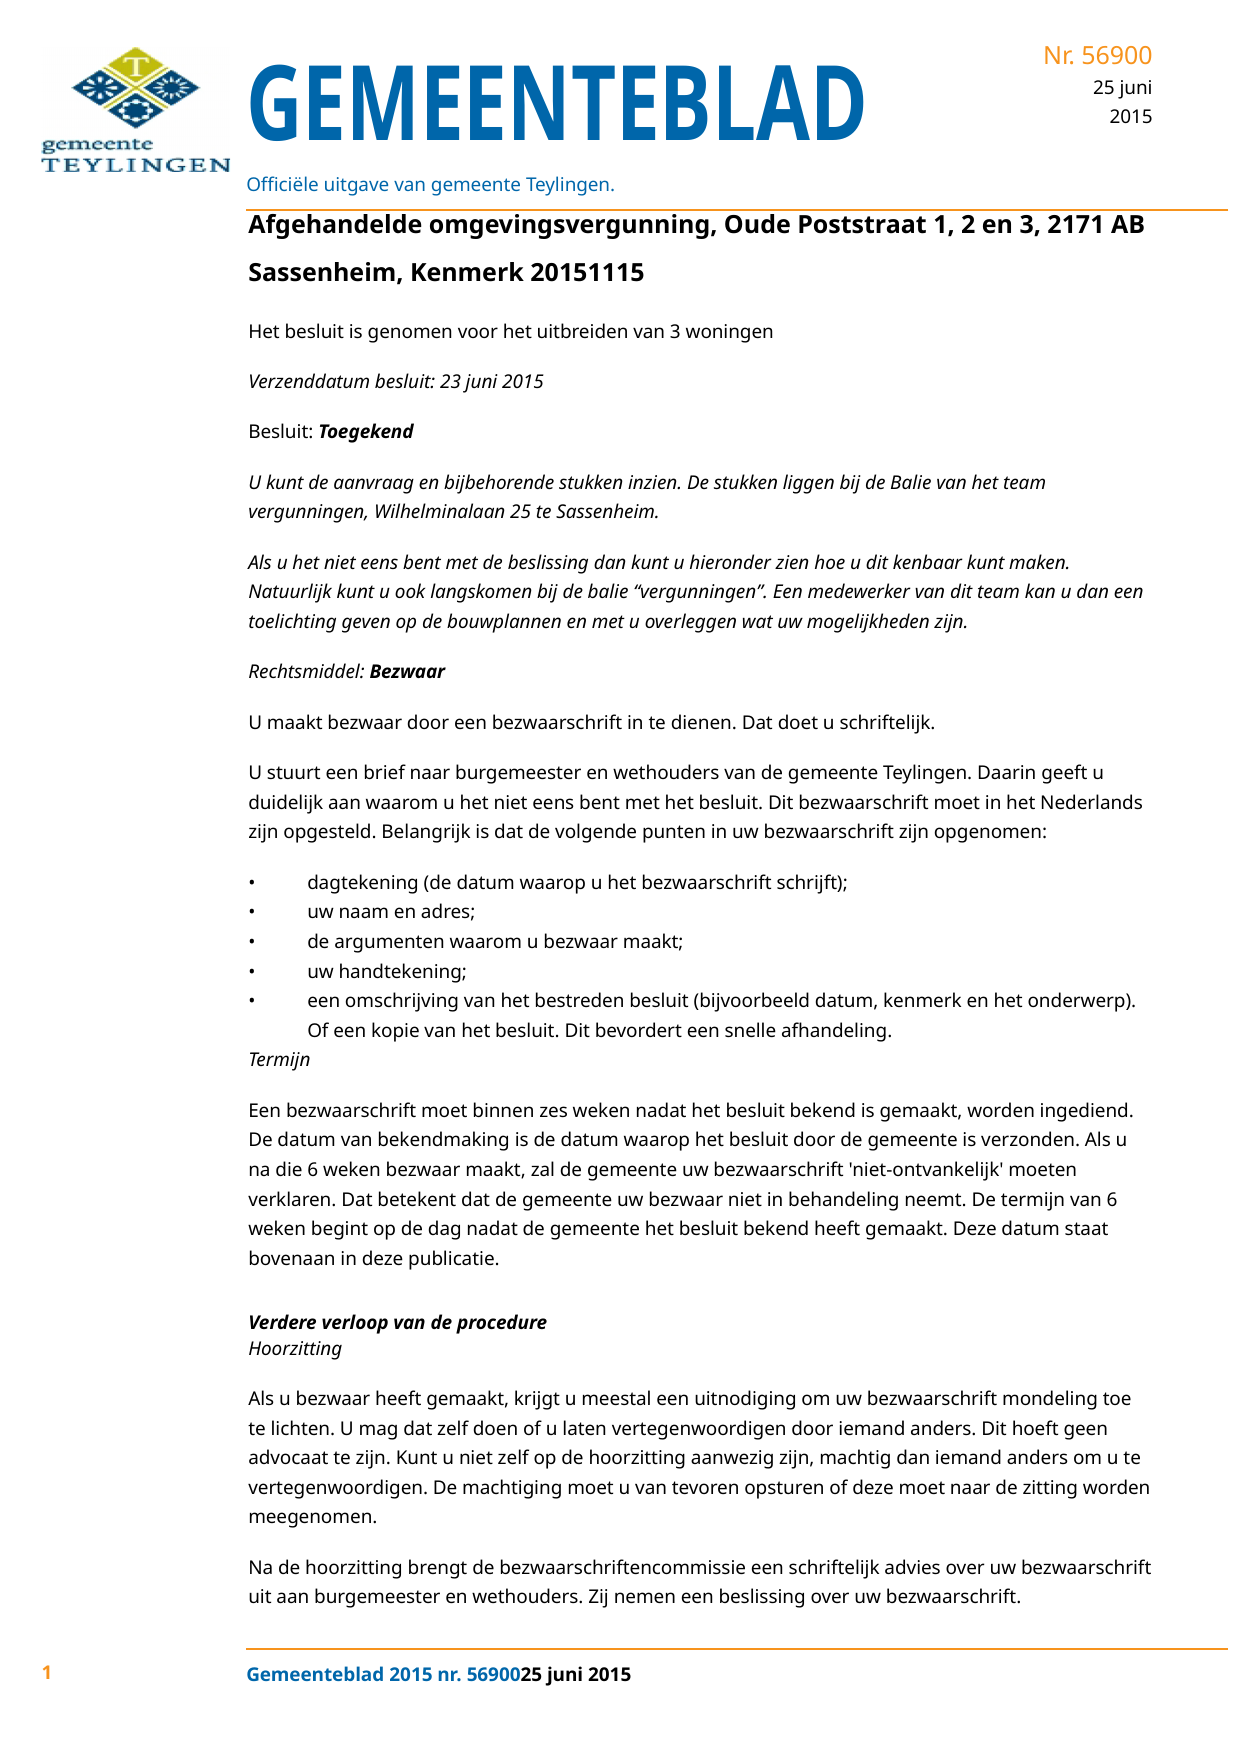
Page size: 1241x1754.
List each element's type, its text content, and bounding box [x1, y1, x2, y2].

list uw naam en adres; [248, 899, 1152, 924]
list uw handtekening; [248, 958, 1152, 984]
text U maakt bezwaar door een bezwaarschrift in te dienen. Dat doet u schriftelijk. [248, 709, 1152, 735]
picture [41, 47, 231, 172]
text Verdere verloop van de procedure [248, 1309, 1152, 1335]
text Afgehandelde omgevingsvergunning, Oude Poststraat 1, 2 en 3, 2171 AB Sassenheim, Kenmerk 20151115 [248, 211, 1152, 288]
text Een bezwaarschrift moet binnen zes weken nadat het besluit bekend is gemaakt, worden ingediend. De datum van bekendmaking is de datum waarop het besluit door de gemeente is verzonden. Als u na die 6 weken bezwaar maakt, zal de gemeente uw bezwaarschrift 'niet-ontvankelijk' moeten verklaren. Dat betekent dat de gemeente uw bezwaar niet in behandeling neemt. De termijn van 6 weken begint op de dag nadat de gemeente het besluit bekend heeft gemaakt. Deze datum staat bovenaan in deze publicatie. [248, 1097, 1152, 1271]
text Als u bezwaar heeft gemaakt, krijgt u meestal een uitnodiging om uw bezwaarschrift mondeling toe te lichten. U mag dat zelf doen of u laten vertegenwoordigen door iemand anders. Dit hoeft geen advocaat te zijn. Kunt u niet zelf op de hoorzitting aanwezig zijn, machtig dan iemand anders om u te vertegenwoordigen. De machtiging moet u van tevoren opsturen of deze moet naar de zitting worden meegenomen. [248, 1385, 1152, 1529]
text Hoorzitting [248, 1335, 1152, 1360]
list dagtekening (de datum waarop u het bezwaarschrift schrijft); [248, 869, 1152, 895]
text Termijn [248, 1047, 1152, 1072]
text Rechtsmiddel: Bezwaar [248, 659, 1152, 684]
text U kunt de aanvraag en bijbehorende stukken inzien. De stukken liggen bij de Balie van het team vergunningen, Wilhelminalaan 25 te Sassenheim. [248, 469, 1152, 524]
list de argumenten waarom u bezwaar maakt; [248, 928, 1152, 954]
text U stuurt een brief naar burgemeester en wethouders van de gemeente Teylingen. Daarin geeft u duidelijk aan waarom u het niet eens bent met het besluit. Dit bezwaarschrift moet in het Nederlands zijn opgesteld. Belangrijk is dat de volgende punten in uw bezwaarschrift zijn opgenomen: [248, 759, 1152, 844]
text Het besluit is genomen voor het uitbreiden van 3 woningen [248, 318, 1152, 344]
text Na de hoorzitting brengt de bezwaarschriftencommissie een schriftelijk advies over uw bezwaarschrift uit aan burgemeester en wethouders. Zij nemen een beslissing over uw bezwaarschrift. [248, 1554, 1152, 1609]
list een omschrijving van het bestreden besluit (bijvoorbeeld datum, kenmerk en het onderwerp). Of een kopie van het besluit. Dit bevordert een snelle afhandeling. [248, 987, 1152, 1043]
text Als u het niet eens bent met de beslissing dan kunt u hieronder zien hoe u dit kenbaar kunt maken. Natuurlijk kunt u ook langskomen bij de balie “vergunningen”. Een medewerker van dit team kan u dan een toelichting geven op de bouwplannen en met u overleggen wat uw mogelijkheden zijn. [248, 549, 1152, 634]
text Verzenddatum besluit: 23 juni 2015 [248, 368, 1152, 394]
text Besluit: Toegekend [248, 419, 1152, 444]
